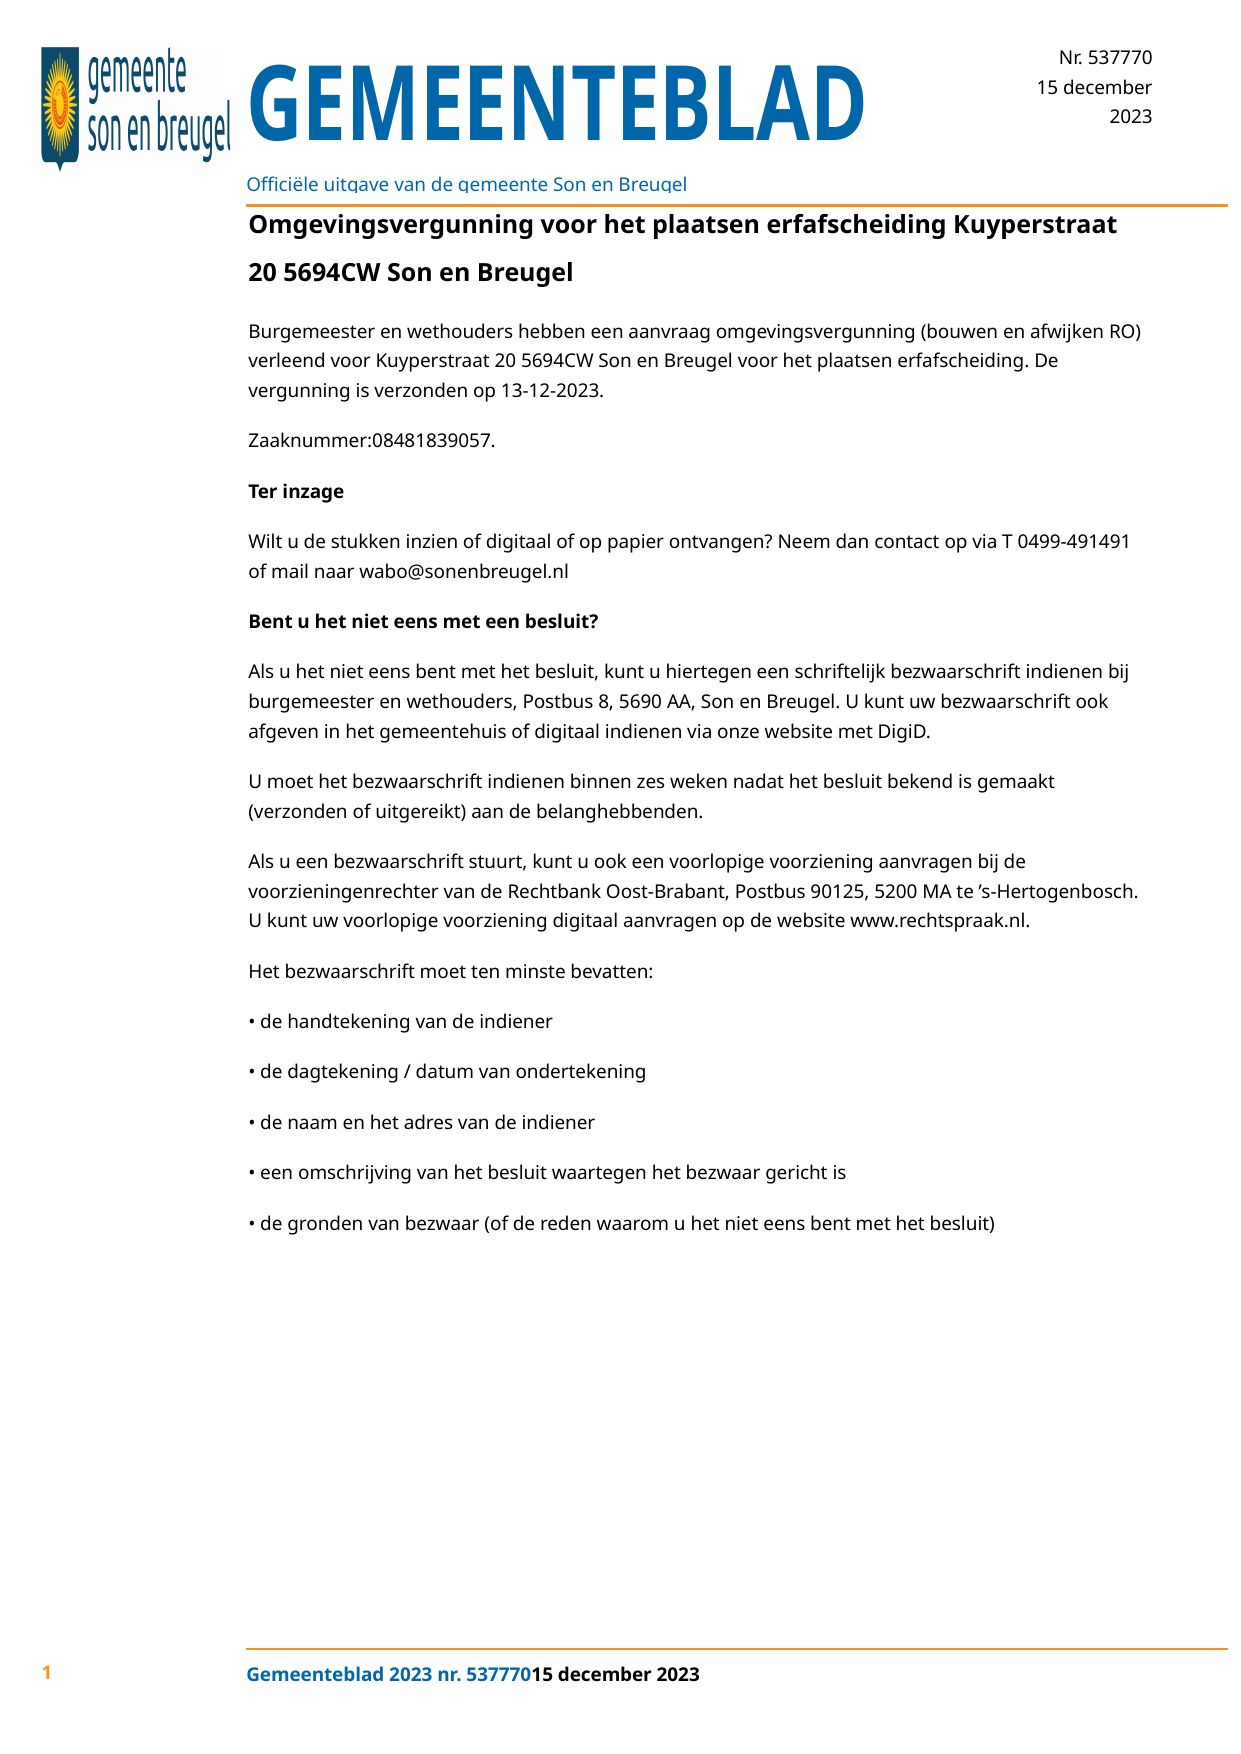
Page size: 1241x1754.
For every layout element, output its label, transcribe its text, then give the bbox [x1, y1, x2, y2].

text Het bezwaarschrift moet ten minste bevatten: [248, 958, 1152, 984]
text Burgemeester en wethouders hebben een aanvraag omgevingsvergunning (bouwen en afwijken RO) verleend voor Kuyperstraat 20 5694CW Son en Breugel voor het plaatsen erfafscheiding. De vergunning is verzonden op 13-12-2023. [248, 318, 1152, 403]
text Zaaknummer:08481839057. [248, 427, 1152, 453]
picture [41, 47, 231, 172]
text • de dagtekening / datum van ondertekening [248, 1059, 1152, 1084]
text Wilt u de stukken inzien of digitaal of op papier ontvangen? Neem dan contact op via T 0499-491491 of mail naar wabo@sonenbreugel.nl [248, 528, 1152, 584]
text • de naam en het adres van de indiener [248, 1109, 1152, 1135]
text • de gronden van bezwaar (of de reden waarom u het niet eens bent met het besluit) [248, 1210, 1152, 1236]
text Ter inzage [248, 478, 1152, 504]
text • de handtekening van de indiener [248, 1008, 1152, 1034]
text Als u het niet eens bent met het besluit, kunt u hiertegen een schriftelijk bezwaarschrift indienen bij burgemeester en wethouders, Postbus 8, 5690 AA, Son en Breugel. U kunt uw bezwaarschrift ook afgeven in het gemeentehuis of digitaal indienen via onze website met DigiD. [248, 659, 1152, 744]
text Omgevingsvergunning voor het plaatsen erfafscheiding Kuyperstraat 20 5694CW Son en Breugel [248, 207, 1152, 288]
text Bent u het niet eens met een besluit? [248, 608, 1152, 634]
text U moet het bezwaarschrift indienen binnen zes weken nadat het besluit bekend is gemaakt (verzonden of uitgereikt) aan de belanghebbenden. [248, 768, 1152, 824]
text • een omschrijving van het besluit waartegen het bezwaar gericht is [248, 1159, 1152, 1185]
text Als u een bezwaarschrift stuurt, kunt u ook een voorlopige voorziening aanvragen bij de voorzieningenrechter van de Rechtbank Oost-Brabant, Postbus 90125, 5200 MA te ’s-Hertogenbosch. U kunt uw voorlopige voorziening digitaal aanvragen op de website www.rechtspraak.nl. [248, 848, 1152, 933]
